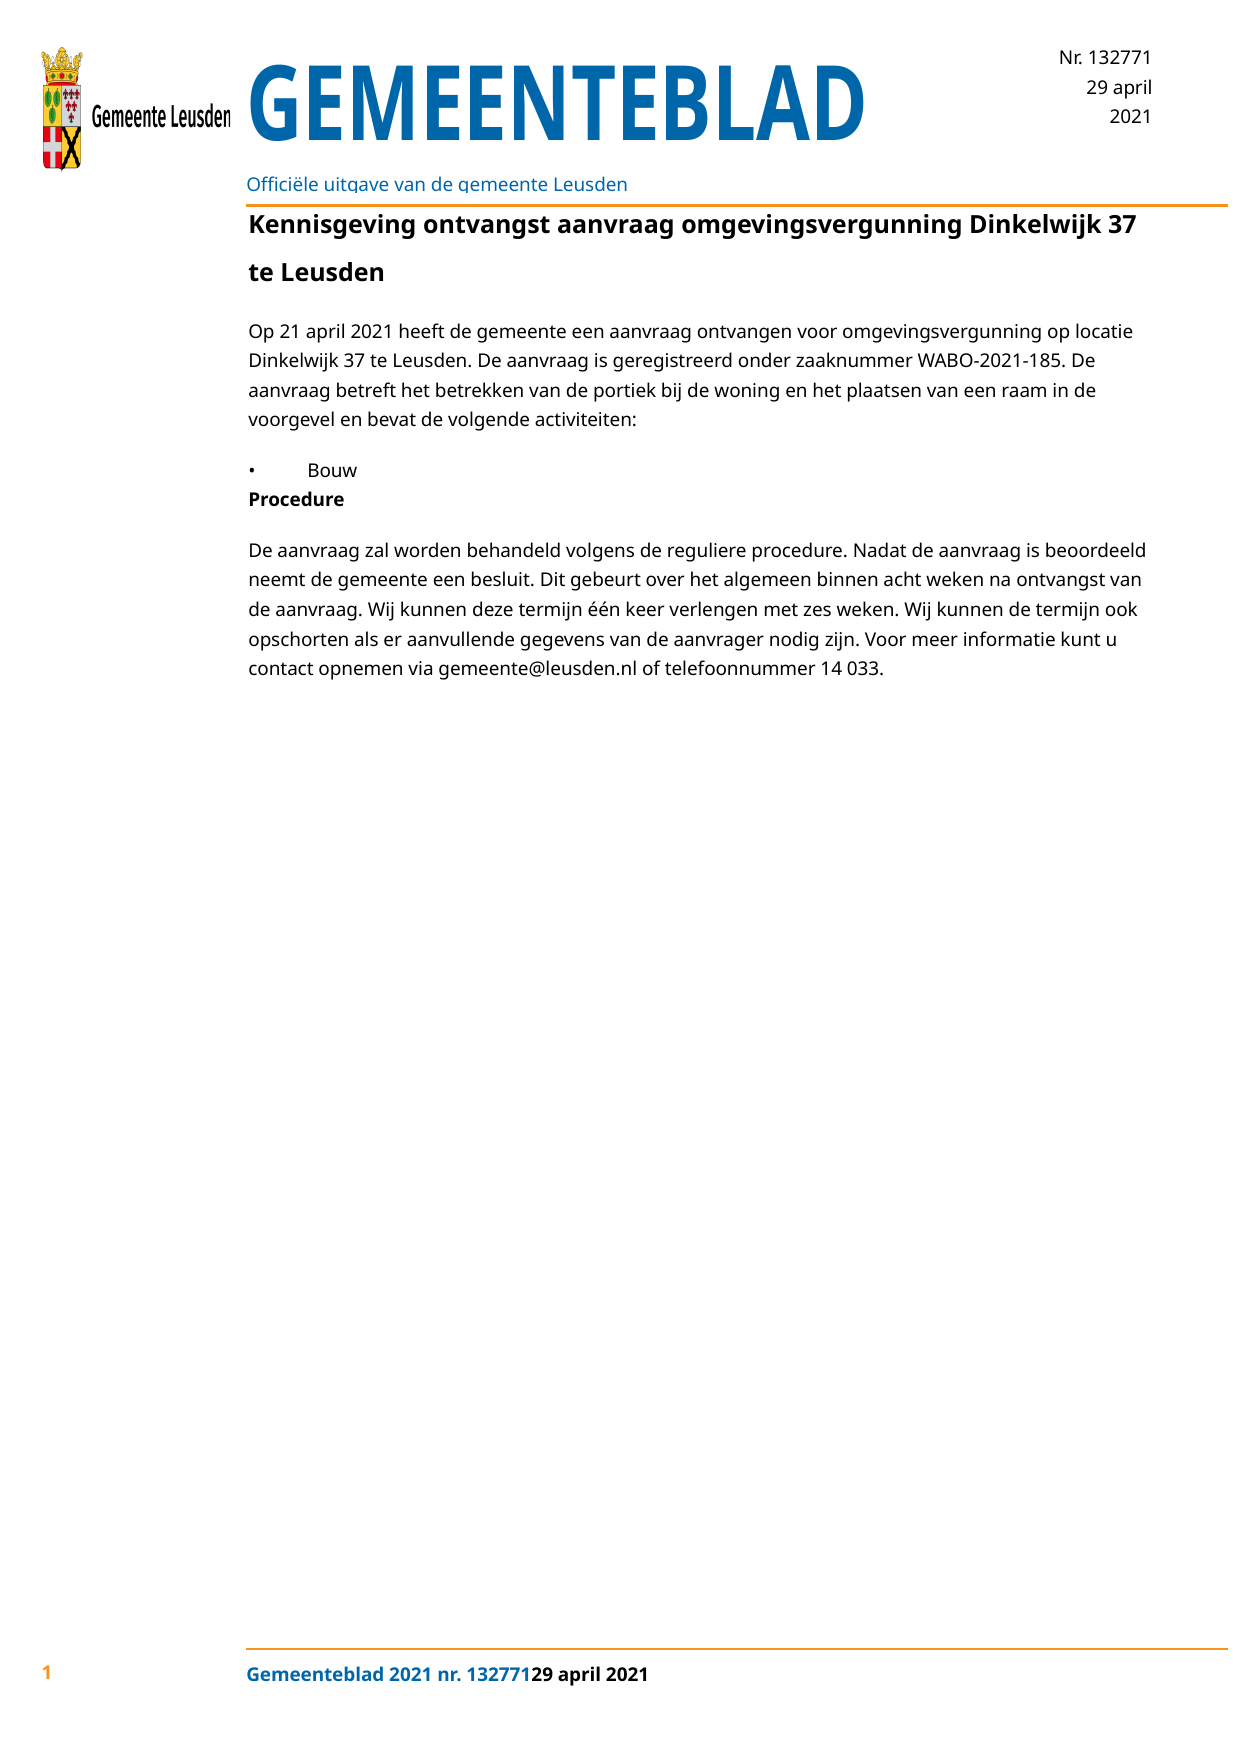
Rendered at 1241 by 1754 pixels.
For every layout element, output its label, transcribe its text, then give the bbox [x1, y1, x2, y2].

list Bouw [248, 457, 1152, 483]
text Op 21 april 2021 heeft de gemeente een aanvraag ontvangen voor omgevingsvergunning op locatie Dinkelwijk 37 te Leusden. De aanvraag is geregistreerd onder zaaknummer WABO-2021-185. De aanvraag betreft het betrekken van de portiek bij de woning en het plaatsen van een raam in de voorgevel en bevat de volgende activiteiten: [248, 318, 1152, 432]
text Kennisgeving ontvangst aanvraag omgevingsvergunning Dinkelwijk 37 te Leusden [248, 207, 1152, 288]
text De aanvraag zal worden behandeld volgens de reguliere procedure. Nadat de aanvraag is beoordeeld neemt de gemeente een besluit. Dit gebeurt over het algemeen binnen acht weken na ontvangst van de aanvraag. Wij kunnen deze termijn één keer verlengen met zes weken. Wij kunnen de termijn ook opschorten als er aanvullende gegevens van de aanvrager nodig zijn. Voor meer informatie kunt u contact opnemen via gemeente@leusden.nl of telefoonnummer 14 033. [248, 537, 1152, 681]
picture [41, 47, 231, 172]
text Procedure [248, 487, 1152, 512]
